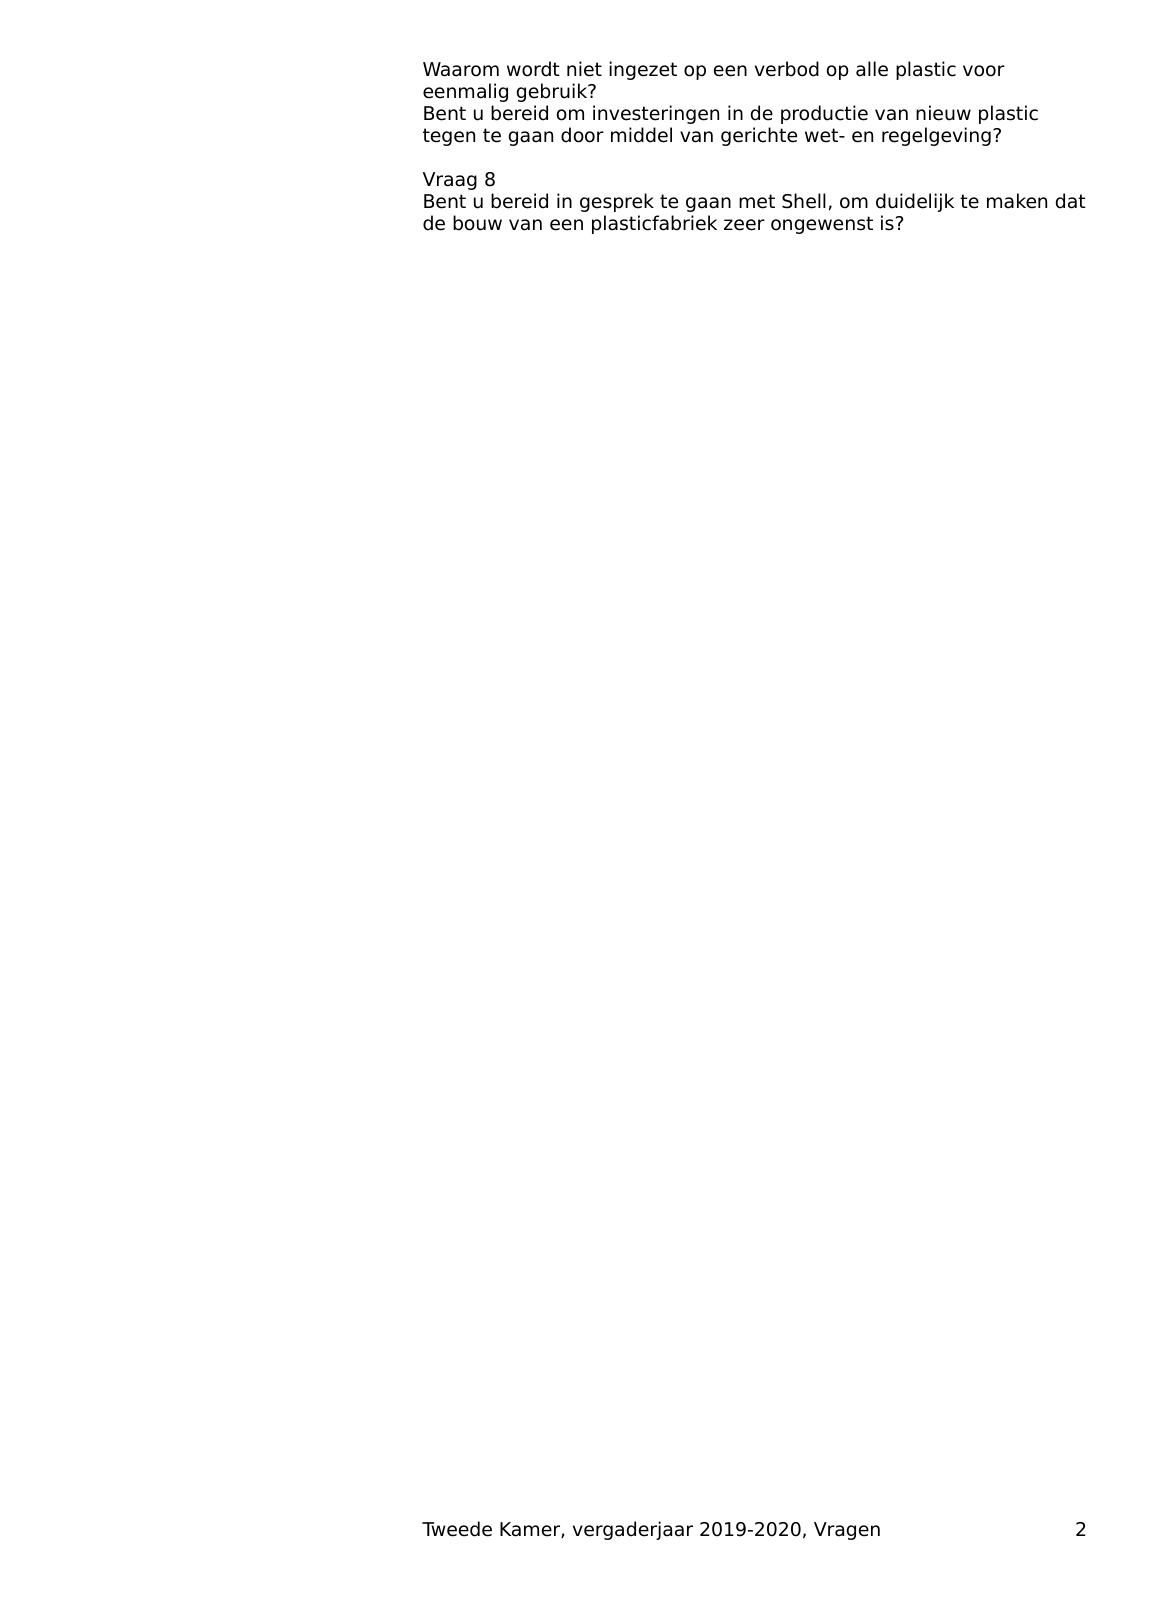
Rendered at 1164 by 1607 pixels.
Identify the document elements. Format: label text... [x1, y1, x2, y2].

text Bent u bereid in gesprek te gaan met Shell, om duidelijk te maken dat de bouw van een plasticfabriek zeer ongewenst is? [422, 191, 1087, 235]
text Waarom wordt niet ingezet op een verbod op alle plastic voor eenmalig gebruik? [422, 59, 1087, 103]
text Vraag 8 [422, 169, 1087, 191]
text Bent u bereid om investeringen in de productie van nieuw plastic tegen te gaan door middel van gerichte wet- en regelgeving? [422, 103, 1087, 147]
